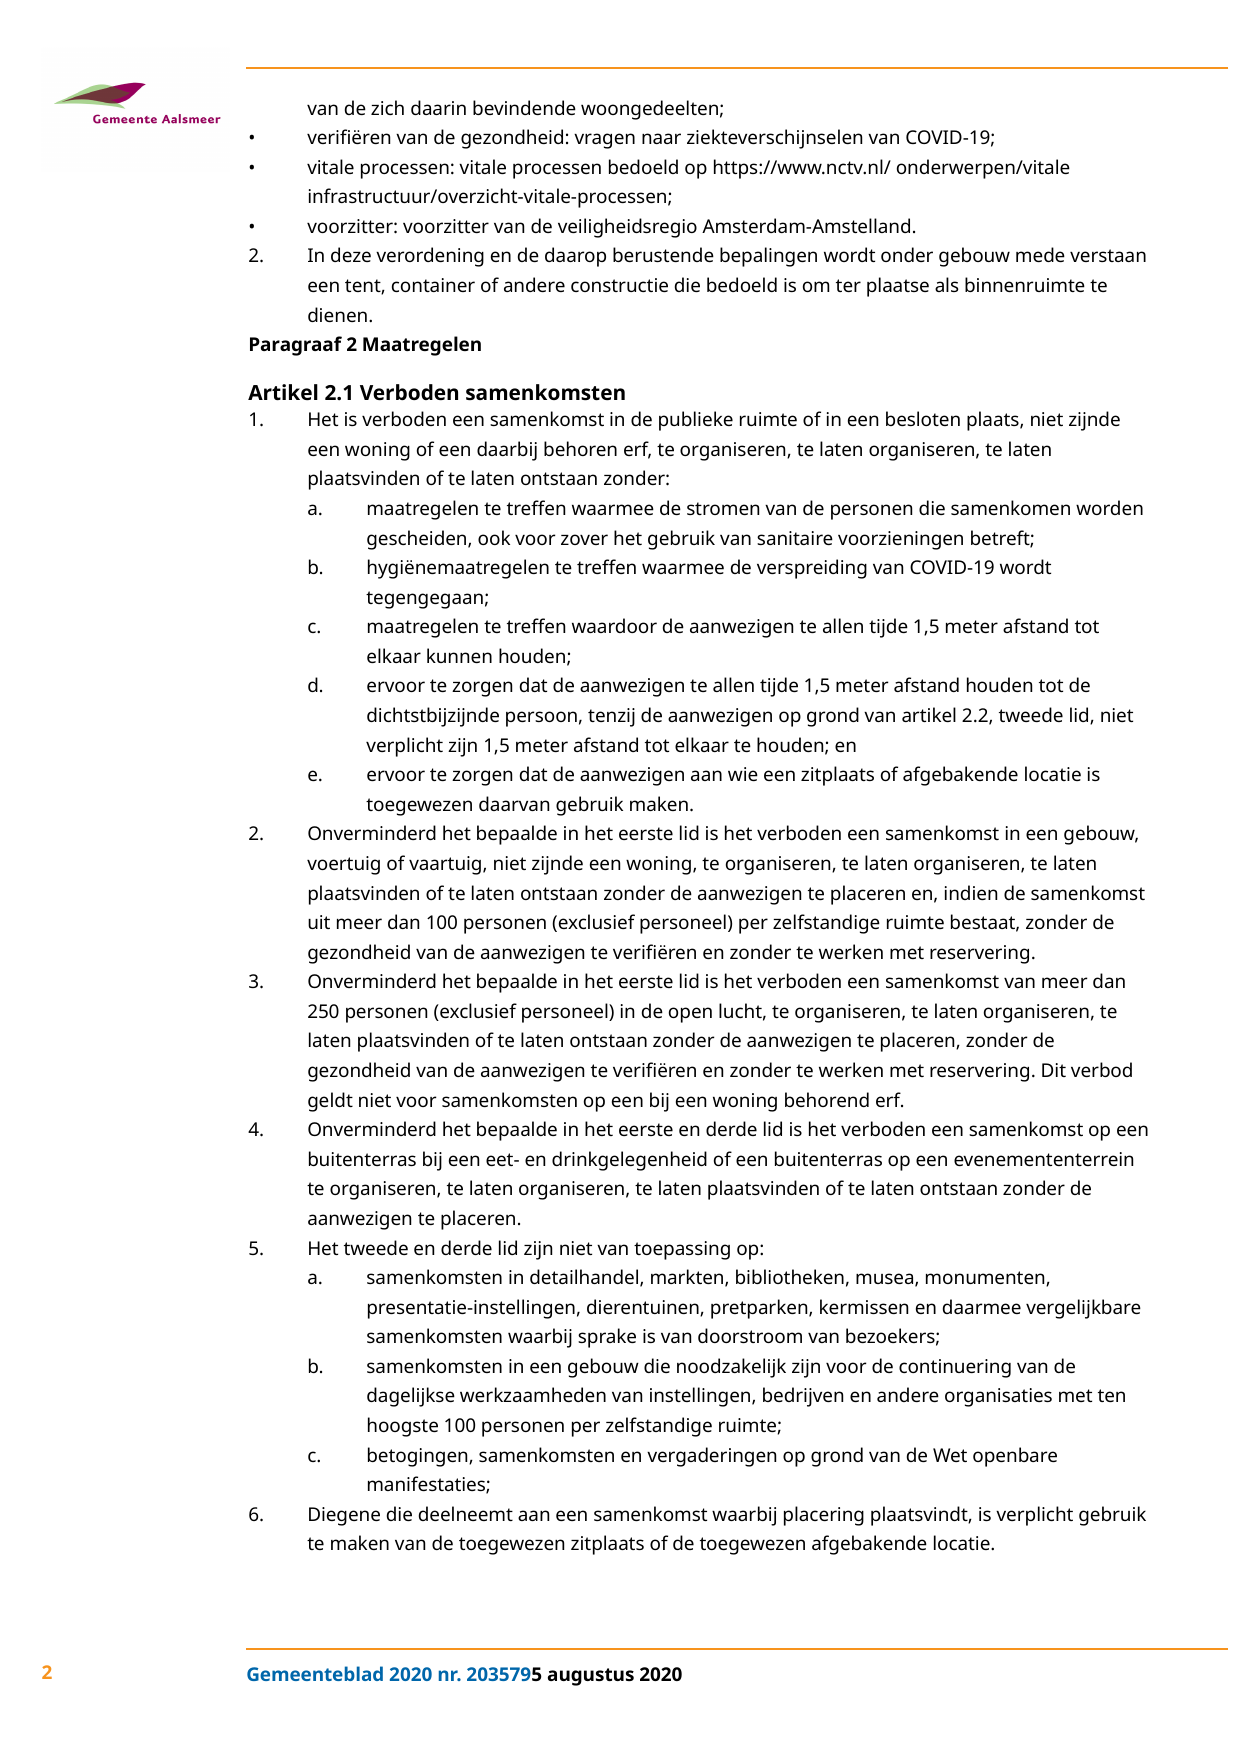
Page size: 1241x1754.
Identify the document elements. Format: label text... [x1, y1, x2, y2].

list Onverminderd het bepaalde in het eerste lid is het verboden een samenkomst van meer dan 250 personen (exclusief personeel) in de open lucht, te organiseren, te laten organiseren, te laten plaatsvinden of te laten ontstaan zonder de aanwezigen te placeren, zonder de gezondheid van de aanwezigen te verifiëren en zonder te werken met reservering. Dit verbod geldt niet voor samenkomsten op een bij een woning behorend erf. [248, 968, 1152, 1113]
list maatregelen te treffen waardoor de aanwezigen te allen tijde 1,5 meter afstand tot elkaar kunnen houden; [307, 613, 1152, 669]
text Artikel 2.1 Verboden samenkomsten [248, 378, 1152, 406]
list vitale processen: vitale processen bedoeld op https://www.nctv.nl/ onderwerpen/vitale [248, 154, 1152, 180]
list voorzitter: voorzitter van de veiligheidsregio Amsterdam-Amstelland. [248, 213, 1152, 239]
picture [41, 47, 231, 172]
list In deze verordening en de daarop berustende bepalingen wordt onder gebouw mede verstaan een tent, container of andere constructie die bedoeld is om ter plaatse als binnenruimte te dienen. [248, 243, 1152, 328]
list verifiëren van de gezondheid: vragen naar ziekteverschijnselen van COVID-19; [248, 124, 1152, 150]
list ervoor te zorgen dat de aanwezigen te allen tijde 1,5 meter afstand houden tot de dichtstbijzijnde persoon, tenzij de aanwezigen op grond van artikel 2.2, tweede lid, niet verplicht zijn 1,5 meter afstand tot elkaar te houden; en [307, 673, 1152, 758]
list samenkomsten in een gebouw die noodzakelijk zijn voor de continuering van de dagelijkse werkzaamheden van instellingen, bedrijven en andere organisaties met ten hoogste 100 personen per zelfstandige ruimte; [307, 1353, 1152, 1438]
list ervoor te zorgen dat de aanwezigen aan wie een zitplaats of afgebakende locatie is toegewezen daarvan gebruik maken. [307, 761, 1152, 817]
text Paragraaf 2 Maatregelen [248, 331, 1152, 357]
list hygiënemaatregelen te treffen waarmee de verspreiding van COVID-19 wordt tegengegaan; [307, 554, 1152, 610]
list infrastructuur/overzicht-vitale-processen; [248, 183, 1152, 209]
list van de zich daarin bevindende woongedeelten; [248, 95, 1152, 121]
list Diegene die deelneemt aan een samenkomst waarbij placering plaatsvindt, is verplicht gebruik te maken van de toegewezen zitplaats of de toegewezen afgebakende locatie. [248, 1501, 1152, 1556]
list samenkomsten in detailhandel, markten, bibliotheken, musea, monumenten, presentatie-instellingen, dierentuinen, pretparken, kermissen en daarmee vergelijkbare samenkomsten waarbij sprake is van doorstroom van bezoekers; [307, 1264, 1152, 1349]
list Onverminderd het bepaalde in het eerste en derde lid is het verboden een samenkomst op een buitenterras bij een eet- en drinkgelegenheid of een buitenterras op een evenemententerrein te organiseren, te laten organiseren, te laten plaatsvinden of te laten ontstaan zonder de aanwezigen te placeren. [248, 1116, 1152, 1231]
list Onverminderd het bepaalde in het eerste lid is het verboden een samenkomst in een gebouw, voertuig of vaartuig, niet zijnde een woning, te organiseren, te laten organiseren, te laten plaatsvinden of te laten ontstaan zonder de aanwezigen te placeren en, indien de samenkomst uit meer dan 100 personen (exclusief personeel) per zelfstandige ruimte bestaat, zonder de gezondheid van de aanwezigen te verifiëren en zonder te werken met reservering. [248, 821, 1152, 965]
list maatregelen te treffen waarmee de stromen van de personen die samenkomen worden gescheiden, ook voor zover het gebruik van sanitaire voorzieningen betreft; [307, 495, 1152, 551]
list Het is verboden een samenkomst in de publieke ruimte of in een besloten plaats, niet zijnde een woning of een daarbij behoren erf, te organiseren, te laten organiseren, te laten plaatsvinden of te laten ontstaan zonder: [248, 406, 1152, 491]
list betogingen, samenkomsten en vergaderingen op grond van de Wet openbare manifestaties; [307, 1442, 1152, 1497]
list Het tweede en derde lid zijn niet van toepassing op: [248, 1235, 1152, 1261]
